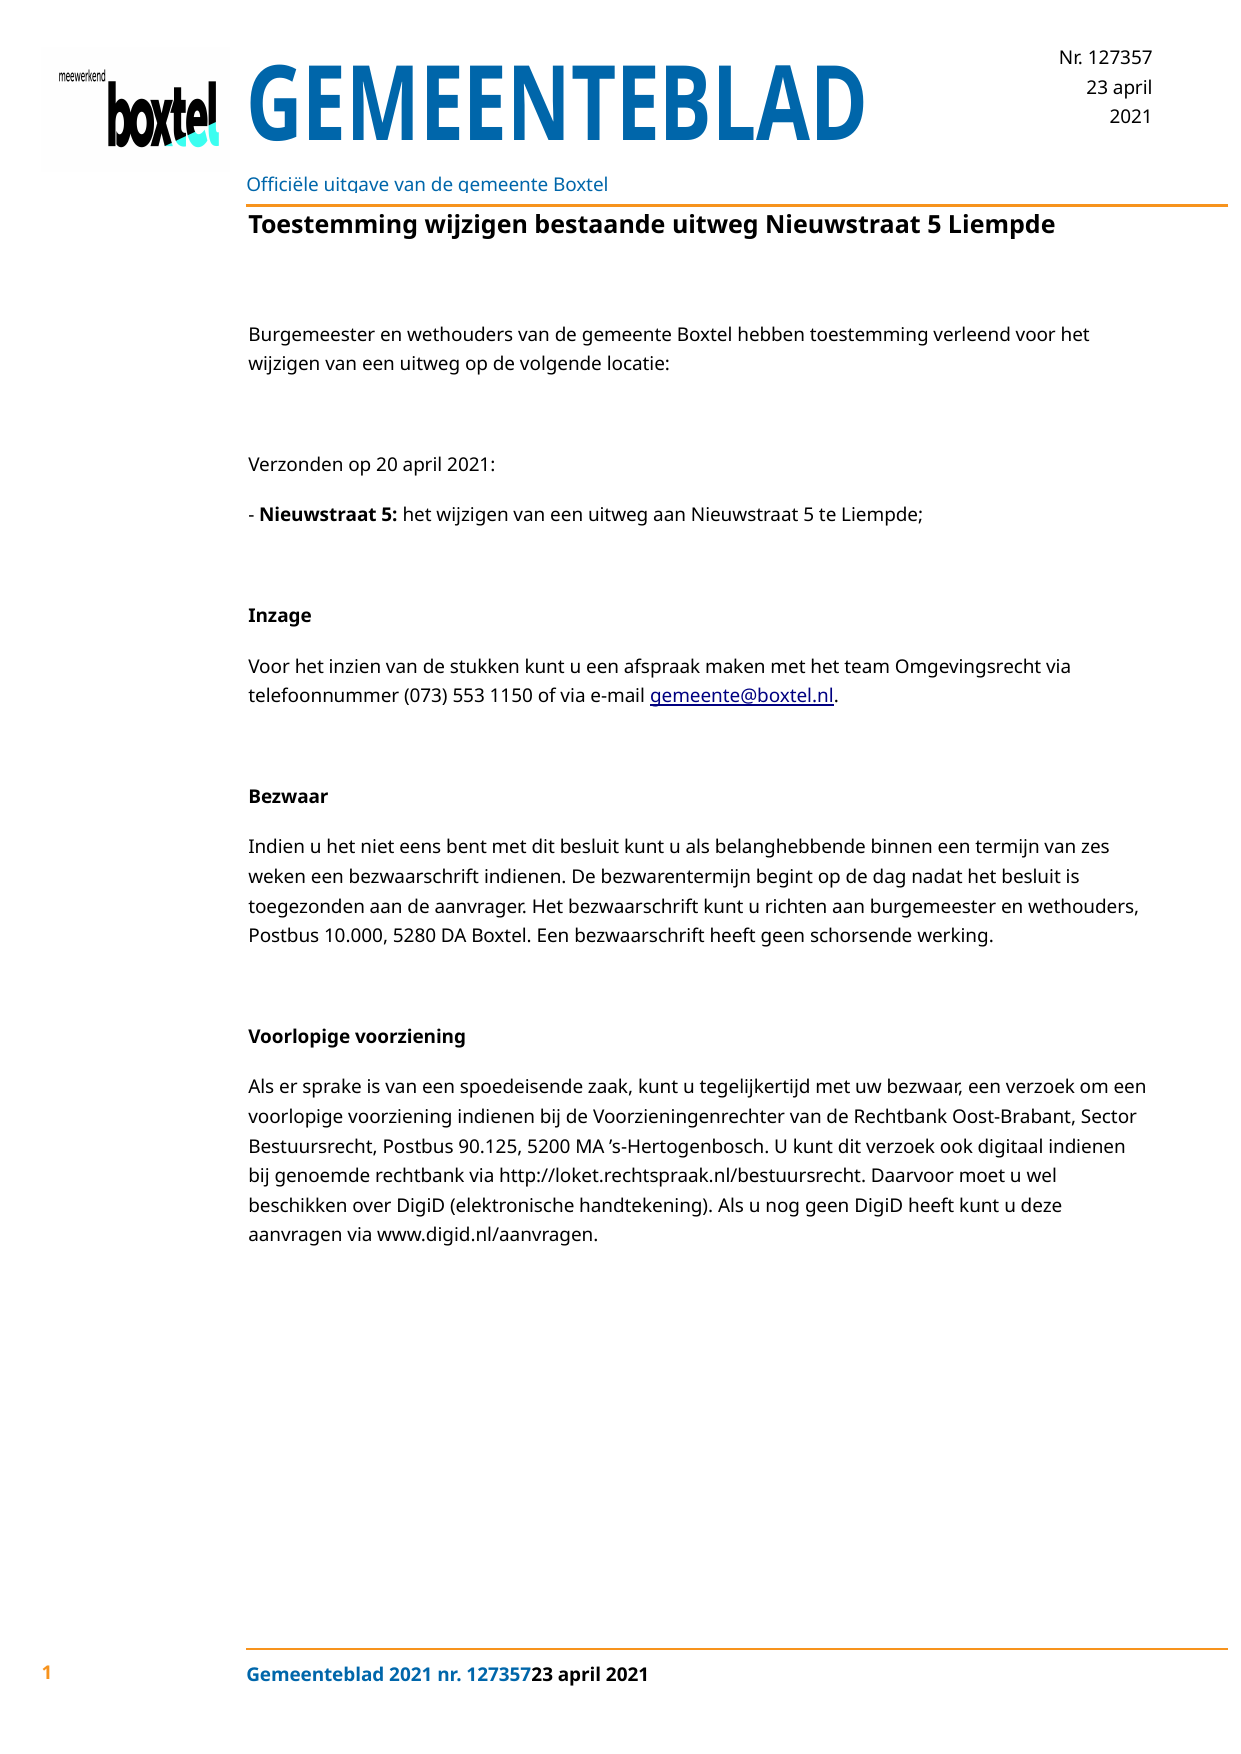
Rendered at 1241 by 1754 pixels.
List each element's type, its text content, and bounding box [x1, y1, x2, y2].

text Voor het inzien van de stukken kunt u een afspraak maken met het team Omgevingsrecht via telefoonnummer (073) 553 1150 of via e-mail gemeente@boxtel.nl. [248, 653, 1152, 708]
picture [41, 47, 231, 172]
text Verzonden op 20 april 2021: [248, 451, 1152, 477]
text - Nieuwstraat 5: het wijzigen van een uitweg aan Nieuwstraat 5 te Liempde; [248, 502, 1152, 527]
text Indien u het niet eens bent met dit besluit kunt u als belanghebbende binnen een termijn van zes weken een bezwaarschrift indienen. De bezwarentermijn begint op de dag nadat het besluit is toegezonden aan de aanvrager. Het bezwaarschrift kunt u richten aan burgemeester en wethouders, Postbus 10.000, 5280 DA Boxtel. Een bezwaarschrift heeft geen schorsende werking. [248, 834, 1152, 948]
text Burgemeester en wethouders van de gemeente Boxtel hebben toestemming verleend voor het wijzigen van een uitweg op de volgende locatie: [248, 321, 1152, 376]
text Toestemming wijzigen bestaande uitweg Nieuwstraat 5 Liempde [248, 207, 1152, 241]
text Als er sprake is van een spoedeisende zaak, kunt u tegelijkertijd met uw bezwaar, een verzoek om een voorlopige voorziening indienen bij de Voorzieningenrechter van de Rechtbank Oost-Brabant, Sector Bestuursrecht, Postbus 90.125, 5200 MA ’s-Hertogenbosch. U kunt dit verzoek ook digitaal indienen bij genoemde rechtbank via http://loket.rechtspraak.nl/bestuursrecht. Daarvoor moet u wel beschikken over DigiD (elektronische handtekening). Als u nog geen DigiD heeft kunt u deze aanvragen via www.digid.nl/aanvragen. [248, 1074, 1152, 1247]
text Voorlopige voorziening [248, 1023, 1152, 1049]
text Inzage [248, 602, 1152, 628]
text Bezwaar [248, 783, 1152, 809]
